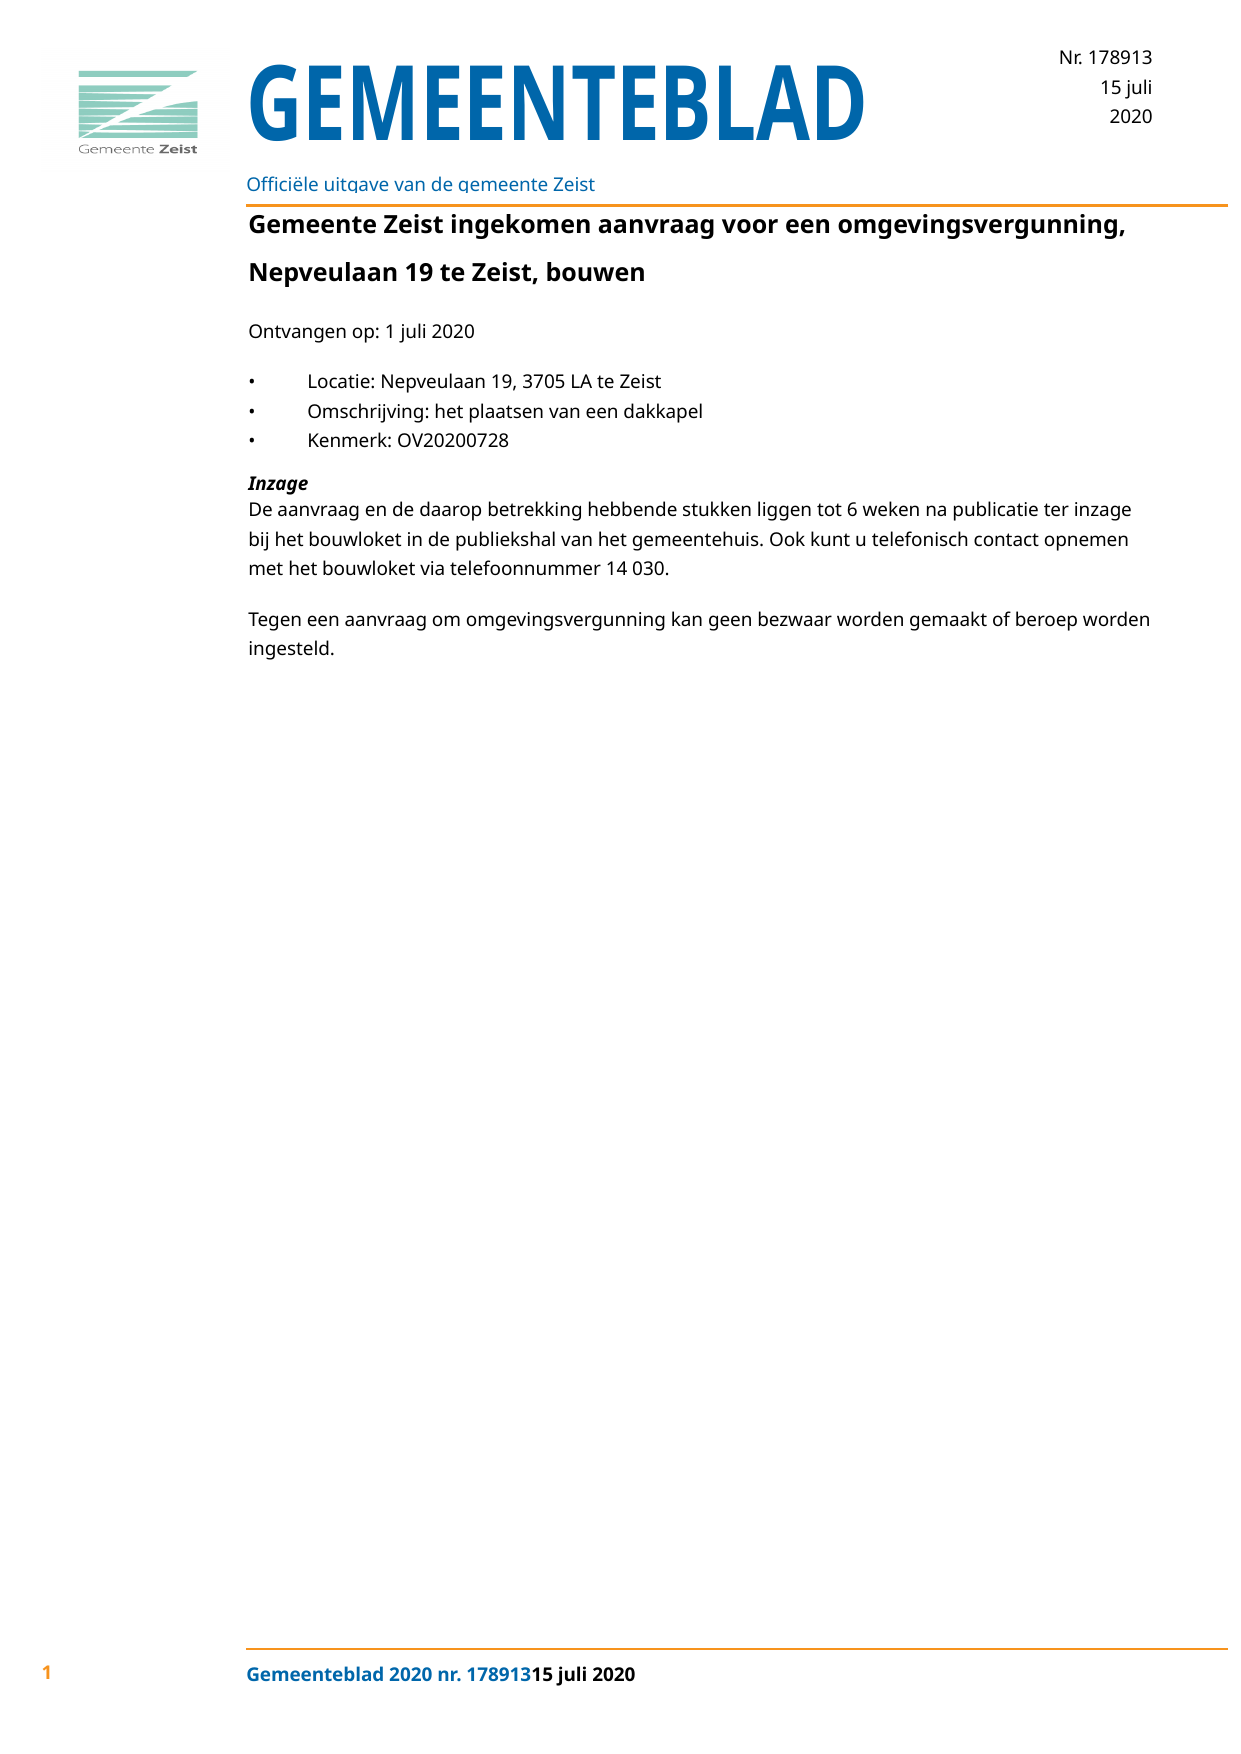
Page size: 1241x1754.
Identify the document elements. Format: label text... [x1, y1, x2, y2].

text Gemeente Zeist ingekomen aanvraag voor een omgevingsvergunning, Nepveulaan 19 te Zeist, bouwen [248, 207, 1152, 288]
text De aanvraag en de daarop betrekking hebbende stukken liggen tot 6 weken na publicatie ter inzage bij het bouwloket in de publiekshal van het gemeentehuis. Ook kunt u telefonisch contact opnemen met het bouwloket via telefoonnummer 14 030. [248, 496, 1152, 581]
text Tegen een aanvraag om omgevingsvergunning kan geen bezwaar worden gemaakt of beroep worden ingesteld. [248, 606, 1152, 661]
list Omschrijving: het plaatsen van een dakkapel [248, 398, 1152, 424]
text Ontvangen op: 1 juli 2020 [248, 318, 1152, 344]
text Inzage [248, 471, 1152, 496]
list Locatie: Nepveulaan 19, 3705 LA te Zeist [248, 368, 1152, 394]
list Kenmerk: OV20200728 [248, 427, 1152, 453]
picture [41, 47, 231, 172]
